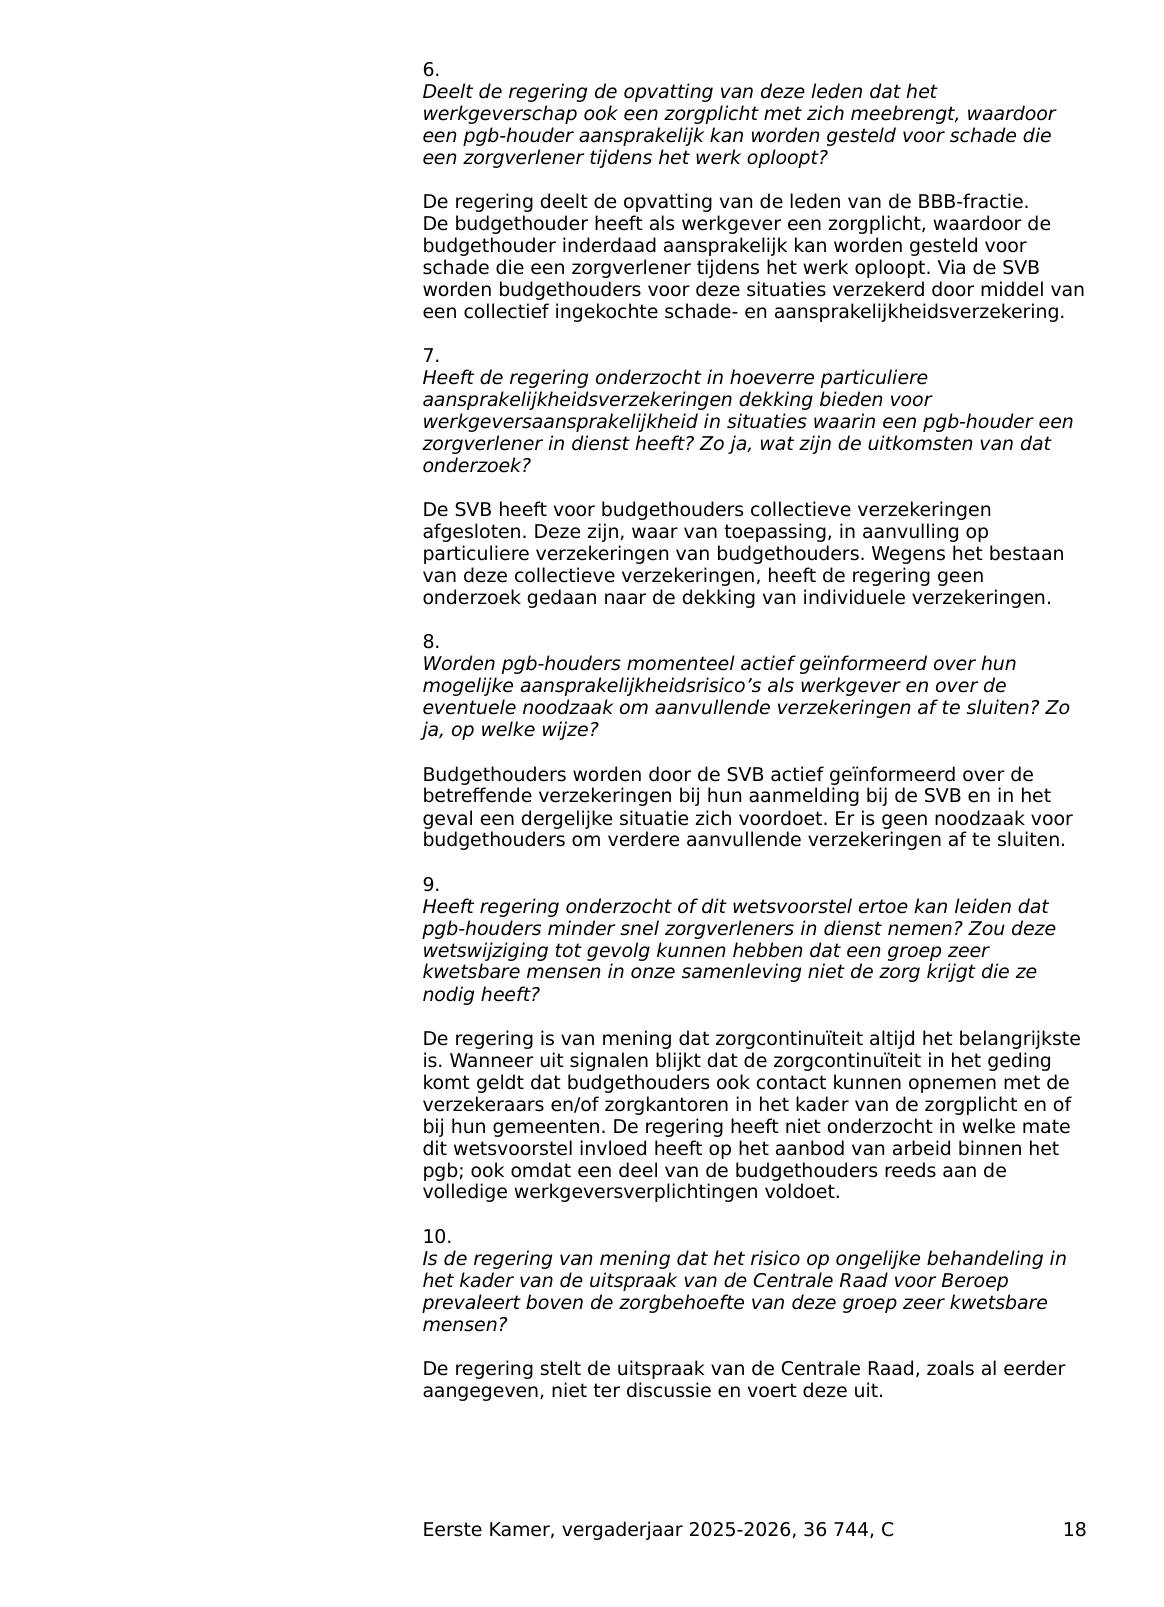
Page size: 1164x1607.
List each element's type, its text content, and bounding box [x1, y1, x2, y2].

text 8. [422, 631, 1087, 653]
text 6. [422, 59, 1087, 81]
text De regering stelt de uitspraak van de Centrale Raad, zoals al eerder aangegeven, niet ter discussie en voert deze uit. [422, 1358, 1087, 1402]
text De regering deelt de opvatting van de leden van de BBB-fractie. [422, 191, 1087, 213]
text Is de regering van mening dat het risico op ongelijke behandeling in het kader van de uitspraak van de Centrale Raad voor Beroep prevaleert boven de zorgbehoefte van deze groep zeer kwetsbare mensen? [422, 1248, 1087, 1336]
text De regering is van mening dat zorgcontinuïteit altijd het belangrijkste is. Wanneer uit signalen blijkt dat de zorgcontinuïteit in het geding komt geldt dat budgethouders ook contact kunnen opnemen met de verzekeraars en/of zorgkantoren in het kader van de zorgplicht en of bij hun gemeenten. De regering heeft niet onderzocht in welke mate dit wetsvoorstel invloed heeft op het aanbod van arbeid binnen het pgb; ook omdat een deel van de budgethouders reeds aan de volledige werkgeversverplichtingen voldoet. [422, 1028, 1087, 1203]
text Budgethouders worden door de SVB actief geïnformeerd over de betreffende verzekeringen bij hun aanmelding bij de SVB en in het geval een dergelijke situatie zich voordoet. Er is geen noodzaak voor budgethouders om verdere aanvullende verzekeringen af te sluiten. [422, 763, 1087, 851]
text 9. [422, 873, 1087, 896]
text Worden pgb-houders momenteel actief geïnformeerd over hun mogelijke aansprakelijkheidsrisico’s als werkgever en over de eventuele noodzaak om aanvullende verzekeringen af te sluiten? Zo ja, op welke wijze? [422, 653, 1087, 741]
text Heeft regering onderzocht of dit wetsvoorstel ertoe kan leiden dat pgb-houders minder snel zorgverleners in dienst nemen? Zou deze wetswijziging tot gevolg kunnen hebben dat een groep zeer kwetsbare mensen in onze samenleving niet de zorg krijgt die ze nodig heeft? [422, 896, 1087, 1005]
text De SVB heeft voor budgethouders collectieve verzekeringen afgesloten. Deze zijn, waar van toepassing, in aanvulling op particuliere verzekeringen van budgethouders. Wegens het bestaan van deze collectieve verzekeringen, heeft de regering geen onderzoek gedaan naar de dekking van individuele verzekeringen. [422, 499, 1087, 609]
text 10. [422, 1226, 1087, 1248]
text De budgethouder heeft als werkgever een zorgplicht, waardoor de budgethouder inderdaad aansprakelijk kan worden gesteld voor schade die een zorgverlener tijdens het werk oploopt. Via de SVB worden budgethouders voor deze situaties verzekerd door middel van een collectief ingekochte schade- en aansprakelijkheidsverzekering. [422, 213, 1087, 323]
text Heeft de regering onderzocht in hoeverre particuliere aansprakelijkheidsverzekeringen dekking bieden voor werkgeversaansprakelijkheid in situaties waarin een pgb-houder een zorgverlener in dienst heeft? Zo ja, wat zijn de uitkomsten van dat onderzoek? [422, 367, 1087, 477]
text 7. [422, 345, 1087, 367]
text Deelt de regering de opvatting van deze leden dat het werkgeverschap ook een zorgplicht met zich meebrengt, waardoor een pgb-houder aansprakelijk kan worden gesteld voor schade die een zorgverlener tijdens het werk oploopt? [422, 81, 1087, 169]
